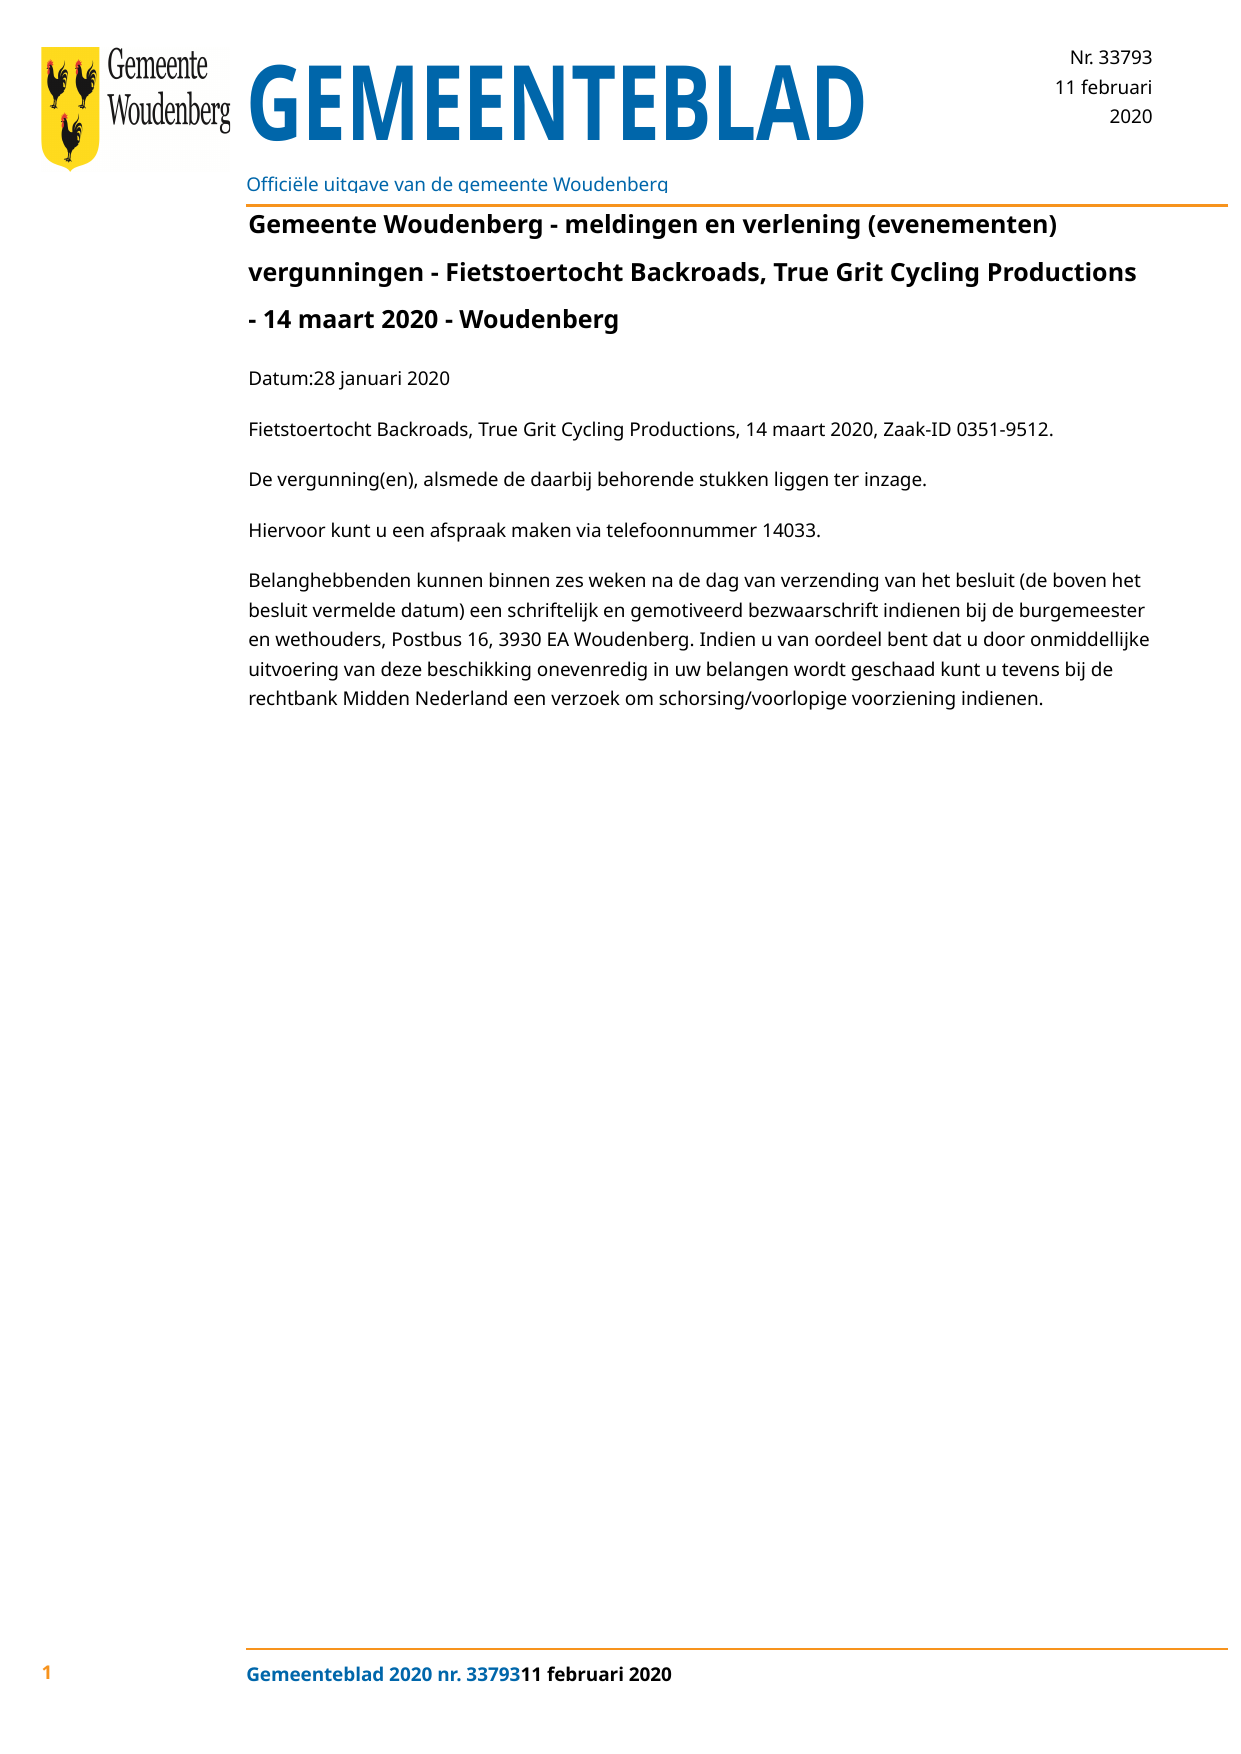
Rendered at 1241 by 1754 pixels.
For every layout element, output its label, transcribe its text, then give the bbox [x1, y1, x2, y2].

text Hiervoor kunt u een afspraak maken via telefoonnummer 14033. [248, 517, 1152, 542]
picture [41, 47, 231, 172]
text Gemeente Woudenberg - meldingen en verlening (evenementen) vergunningen - Fietstoertocht Backroads, True Grit Cycling Productions - 14 maart 2020 - Woudenberg [248, 207, 1152, 336]
text Datum:28 januari 2020 [248, 366, 1152, 391]
text De vergunning(en), alsmede de daarbij behorende stukken liggen ter inzage. [248, 466, 1152, 492]
text Fietstoertocht Backroads, True Grit Cycling Productions, 14 maart 2020, Zaak-ID 0351-9512. [248, 416, 1152, 442]
text Belanghebbenden kunnen binnen zes weken na de dag van verzending van het besluit (de boven het besluit vermelde datum) een schriftelijk en gemotiveerd bezwaarschrift indienen bij de burgemeester en wethouders, Postbus 16, 3930 EA Woudenberg. Indien u van oordeel bent dat u door onmiddellijke uitvoering van deze beschikking onevenredig in uw belangen wordt geschaad kunt u tevens bij de rechtbank Midden Nederland een verzoek om schorsing/voorlopige voorziening indienen. [248, 567, 1152, 711]
